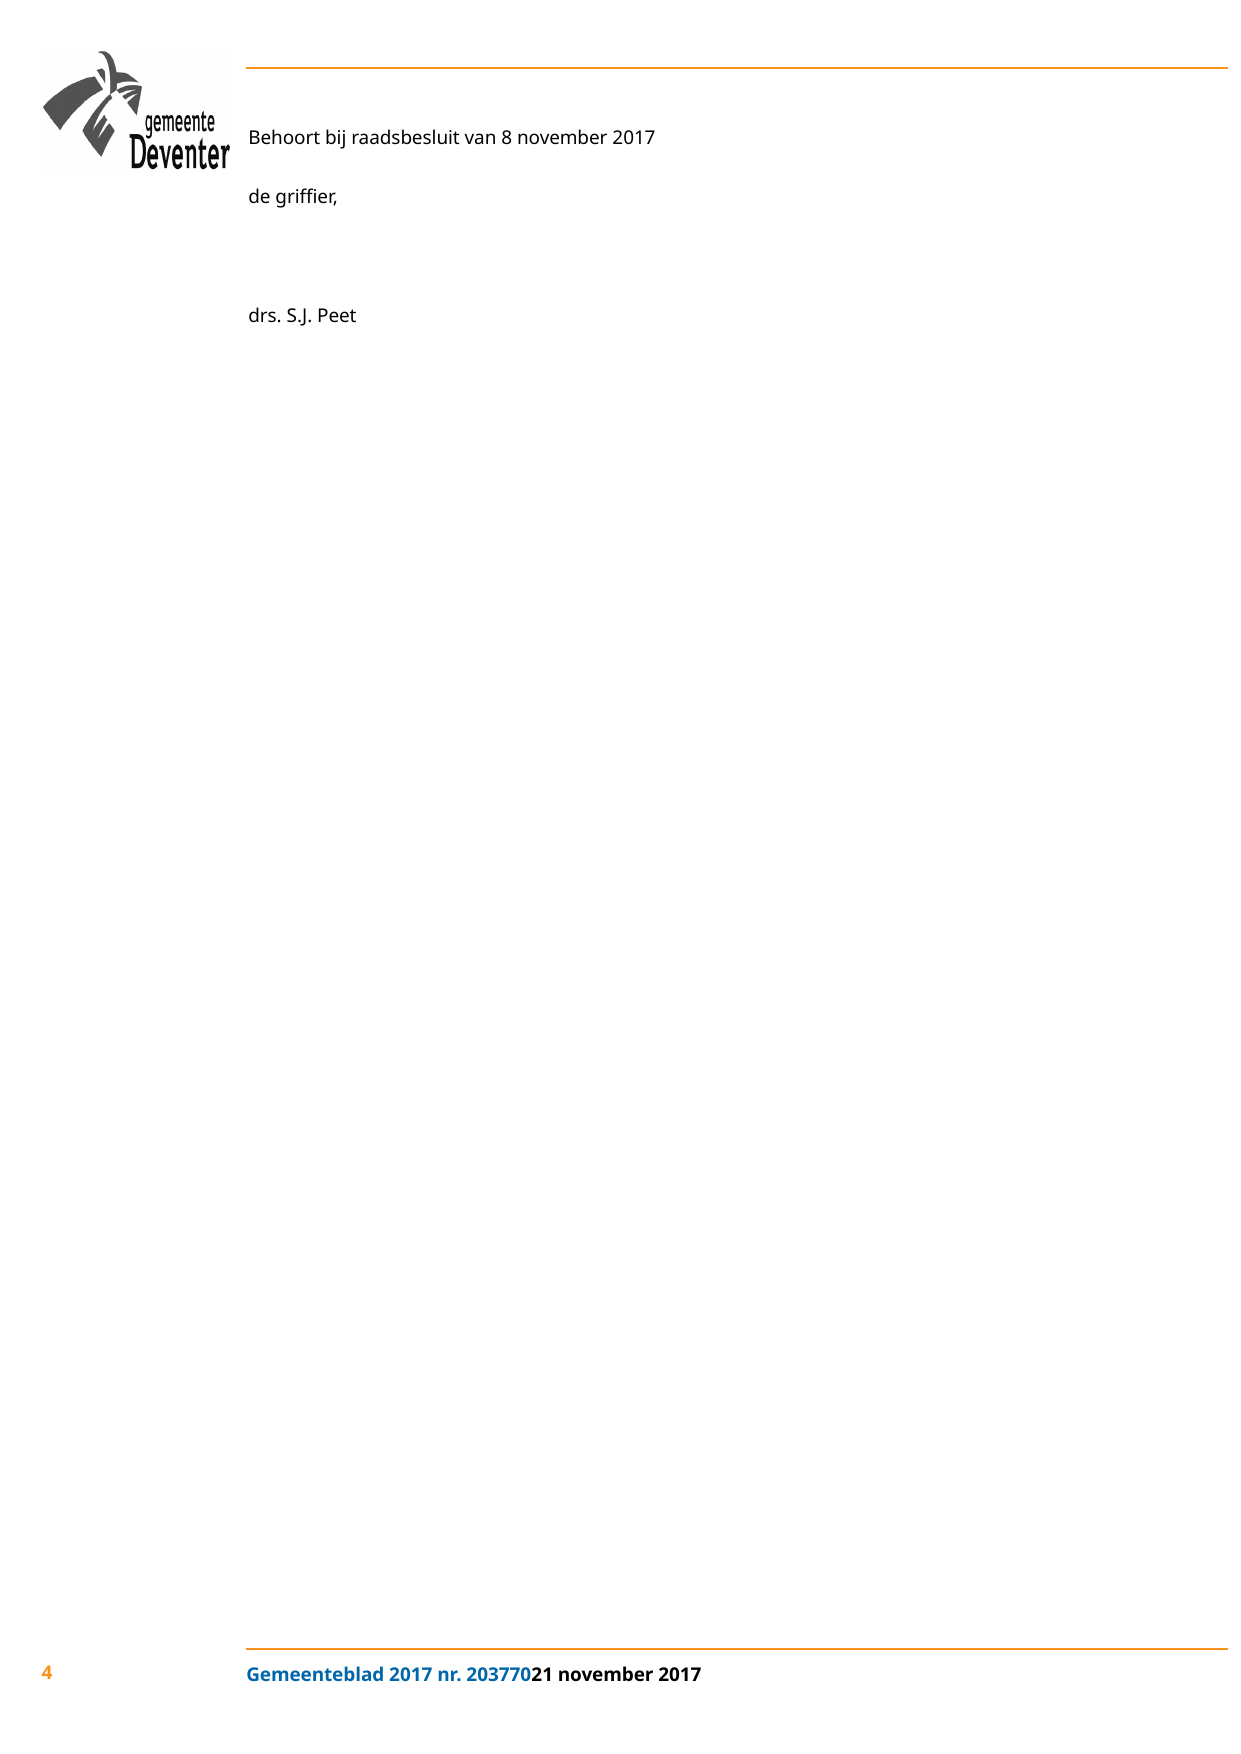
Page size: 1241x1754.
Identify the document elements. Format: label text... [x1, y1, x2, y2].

text de griffier, [248, 183, 1152, 209]
picture [41, 47, 231, 172]
text drs. S.J. Peet [248, 302, 1152, 328]
text Behoort bij raadsbesluit van 8 november 2017 [248, 124, 1152, 150]
